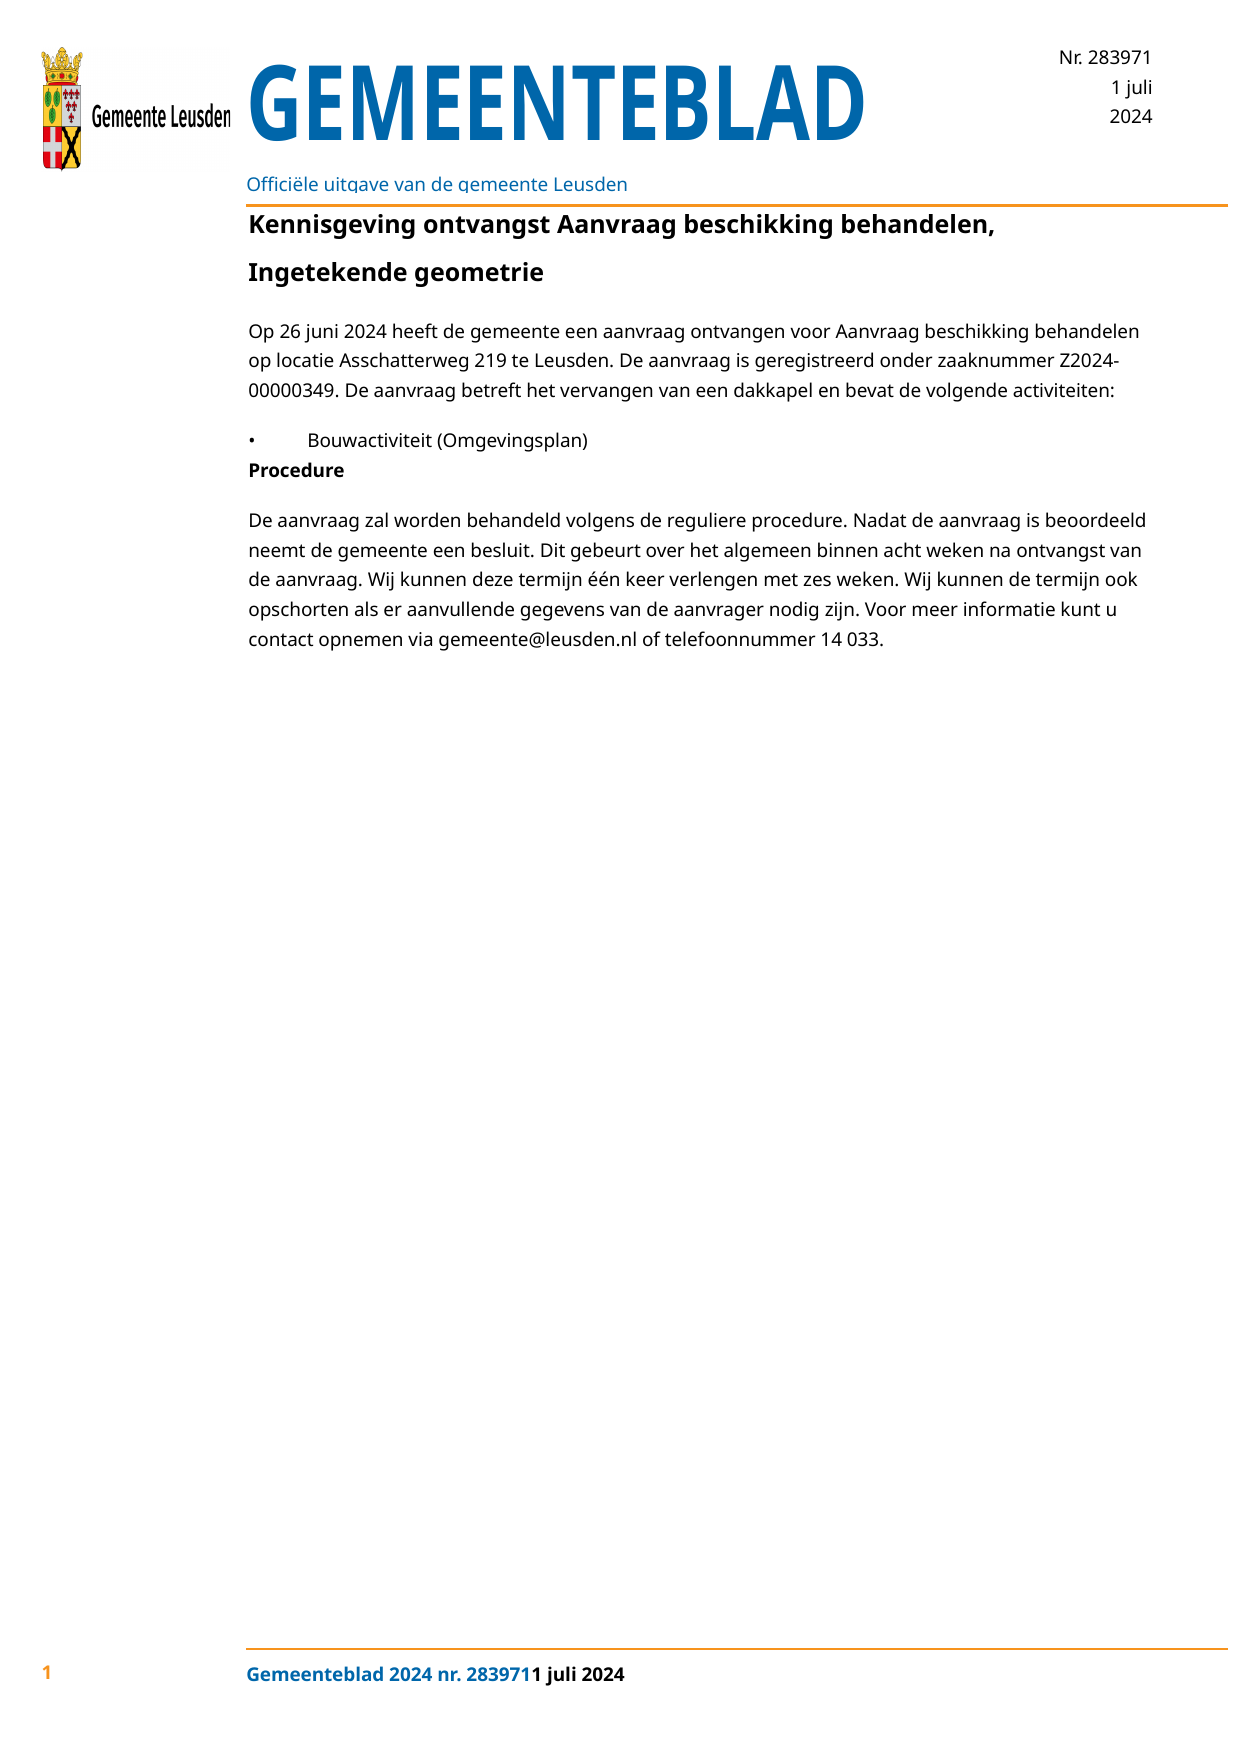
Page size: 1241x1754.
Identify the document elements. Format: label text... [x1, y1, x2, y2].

picture [41, 47, 231, 172]
text Kennisgeving ontvangst Aanvraag beschikking behandelen, Ingetekende geometrie [248, 207, 1152, 288]
text Procedure [248, 457, 1152, 483]
text Op 26 juni 2024 heeft de gemeente een aanvraag ontvangen voor Aanvraag beschikking behandelen op locatie Asschatterweg 219 te Leusden. De aanvraag is geregistreerd onder zaaknummer Z2024-00000349. De aanvraag betreft het vervangen van een dakkapel en bevat de volgende activiteiten: [248, 318, 1152, 403]
list Bouwactiviteit (Omgevingsplan) [248, 427, 1152, 453]
text De aanvraag zal worden behandeld volgens de reguliere procedure. Nadat de aanvraag is beoordeeld neemt de gemeente een besluit. Dit gebeurt over het algemeen binnen acht weken na ontvangst van de aanvraag. Wij kunnen deze termijn één keer verlengen met zes weken. Wij kunnen de termijn ook opschorten als er aanvullende gegevens van de aanvrager nodig zijn. Voor meer informatie kunt u contact opnemen via gemeente@leusden.nl of telefoonnummer 14 033. [248, 507, 1152, 652]
